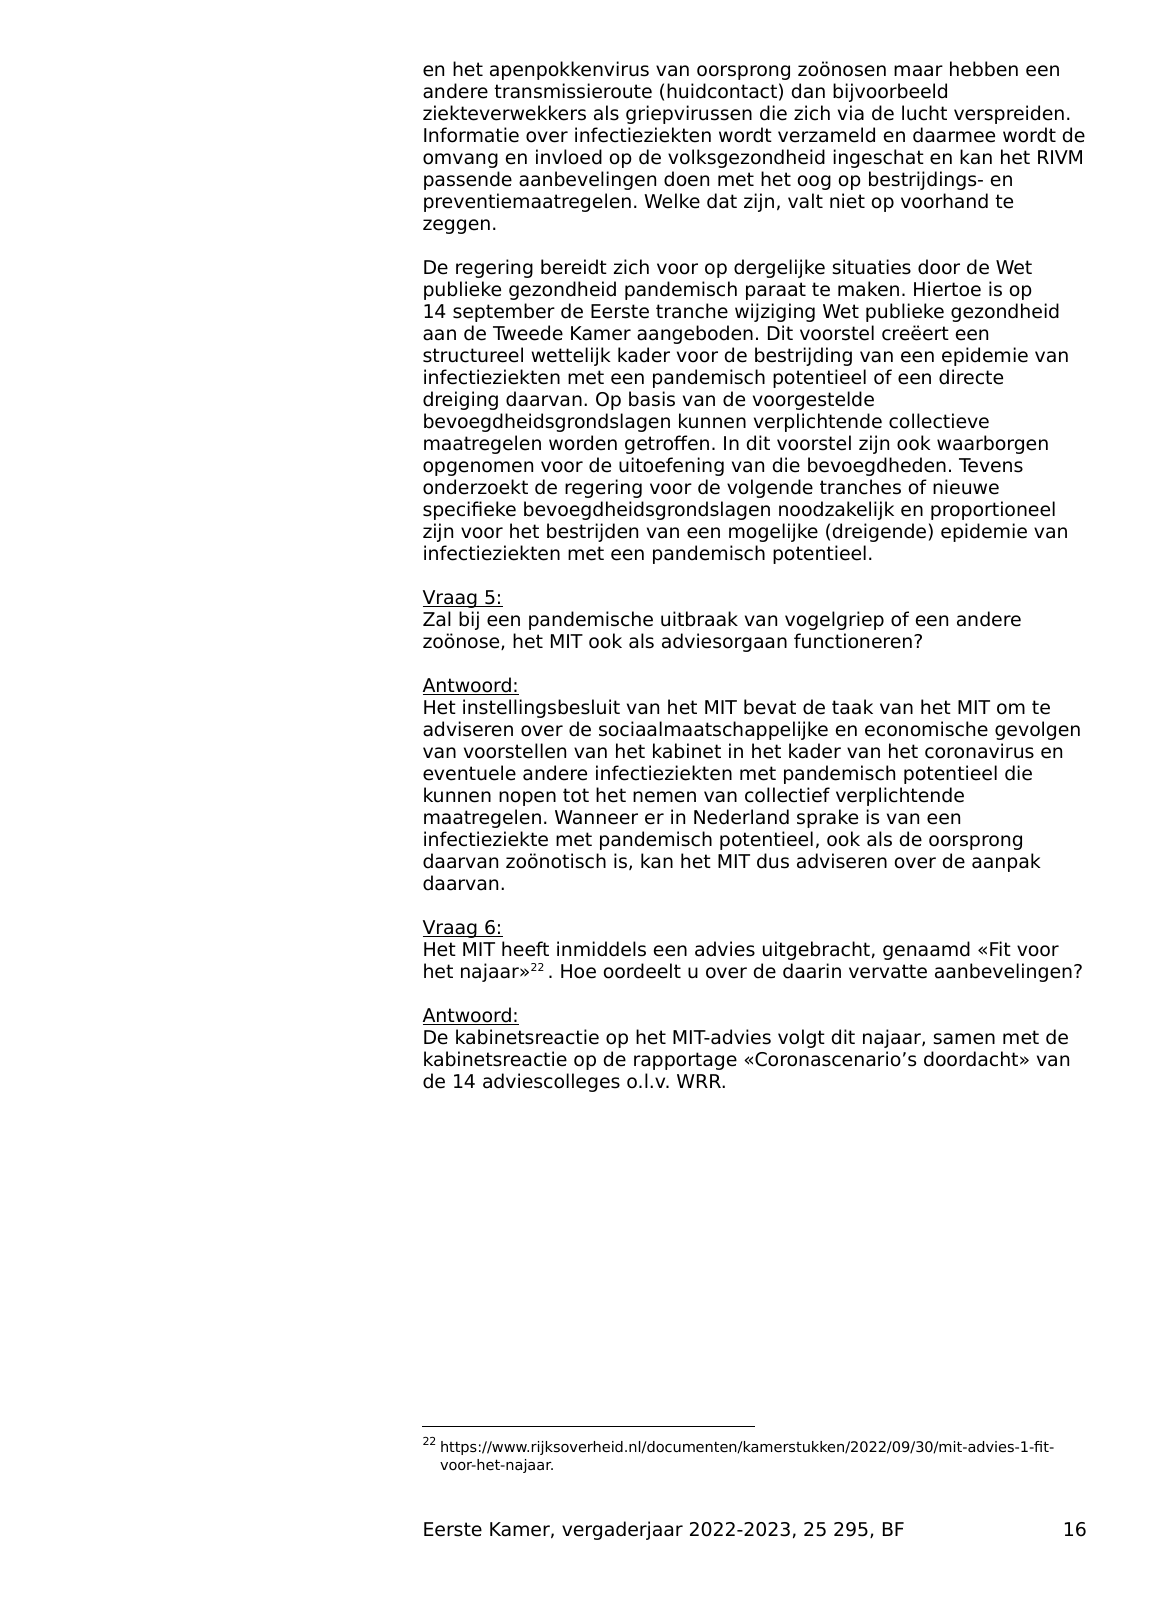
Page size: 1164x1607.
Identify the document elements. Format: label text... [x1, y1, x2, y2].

text Vraag 5: [422, 587, 1087, 609]
text De regering bereidt zich voor op dergelijke situaties door de Wet publieke gezondheid pandemisch paraat te maken. Hiertoe is op 14 september de Eerste tranche wijziging Wet publieke gezondheid aan de Tweede Kamer aangeboden. Dit voorstel creëert een structureel wettelijk kader voor de bestrijding van een epidemie van infectieziekten met een pandemisch potentieel of een directe dreiging daarvan. Op basis van de voorgestelde bevoegdheidsgrondslagen kunnen verplichtende collectieve maatregelen worden getroffen. In dit voorstel zijn ook waarborgen opgenomen voor de uitoefening van die bevoegdheden. Tevens onderzoekt de regering voor de volgende tranches of nieuwe specifieke bevoegdheidsgrondslagen noodzakelijk en proportioneel zijn voor het bestrijden van een mogelijke (dreigende) epidemie van infectieziekten met een pandemisch potentieel. [422, 257, 1087, 565]
text Het MIT heeft inmiddels een advies uitgebracht, genaamd «Fit voor het najaar». Hoe oordeelt u over de daarin vervatte aanbevelingen? [422, 939, 1087, 983]
text De kabinetsreactie op het MIT-advies volgt dit najaar, samen met de kabinetsreactie op de rapportage «Coronascenario’s doordacht» van de 14 adviescolleges o.l.v. WRR. [422, 1027, 1087, 1093]
text Antwoord: [422, 1005, 1087, 1027]
text Antwoord: [422, 675, 1087, 697]
text en het apenpokkenvirus van oorsprong zoönosen maar hebben een andere transmissieroute (huidcontact) dan bijvoorbeeld ziekteverwekkers als griepvirussen die zich via de lucht verspreiden. Informatie over infectieziekten wordt verzameld en daarmee wordt de omvang en invloed op de volksgezondheid ingeschat en kan het RIVM passende aanbevelingen doen met het oog op bestrijdings- en preventiemaatregelen. Welke dat zijn, valt niet op voorhand te zeggen. [422, 59, 1087, 235]
text Zal bij een pandemische uitbraak van vogelgriep of een andere zoönose, het MIT ook als adviesorgaan functioneren? [422, 609, 1087, 653]
text https://www.rijksoverheid.nl/documenten/kamerstukken/2022/09/30/mit-advies-1-fit-voor-het-najaar. [422, 1435, 1087, 1474]
text Het instellingsbesluit van het MIT bevat de taak van het MIT om te adviseren over de sociaalmaatschappelijke en economische gevolgen van voorstellen van het kabinet in het kader van het coronavirus en eventuele andere infectieziekten met pandemisch potentieel die kunnen nopen tot het nemen van collectief verplichtende maatregelen. Wanneer er in Nederland sprake is van een infectieziekte met pandemisch potentieel, ook als de oorsprong daarvan zoönotisch is, kan het MIT dus adviseren over de aanpak daarvan. [422, 697, 1087, 895]
text Vraag 6: [422, 917, 1087, 939]
